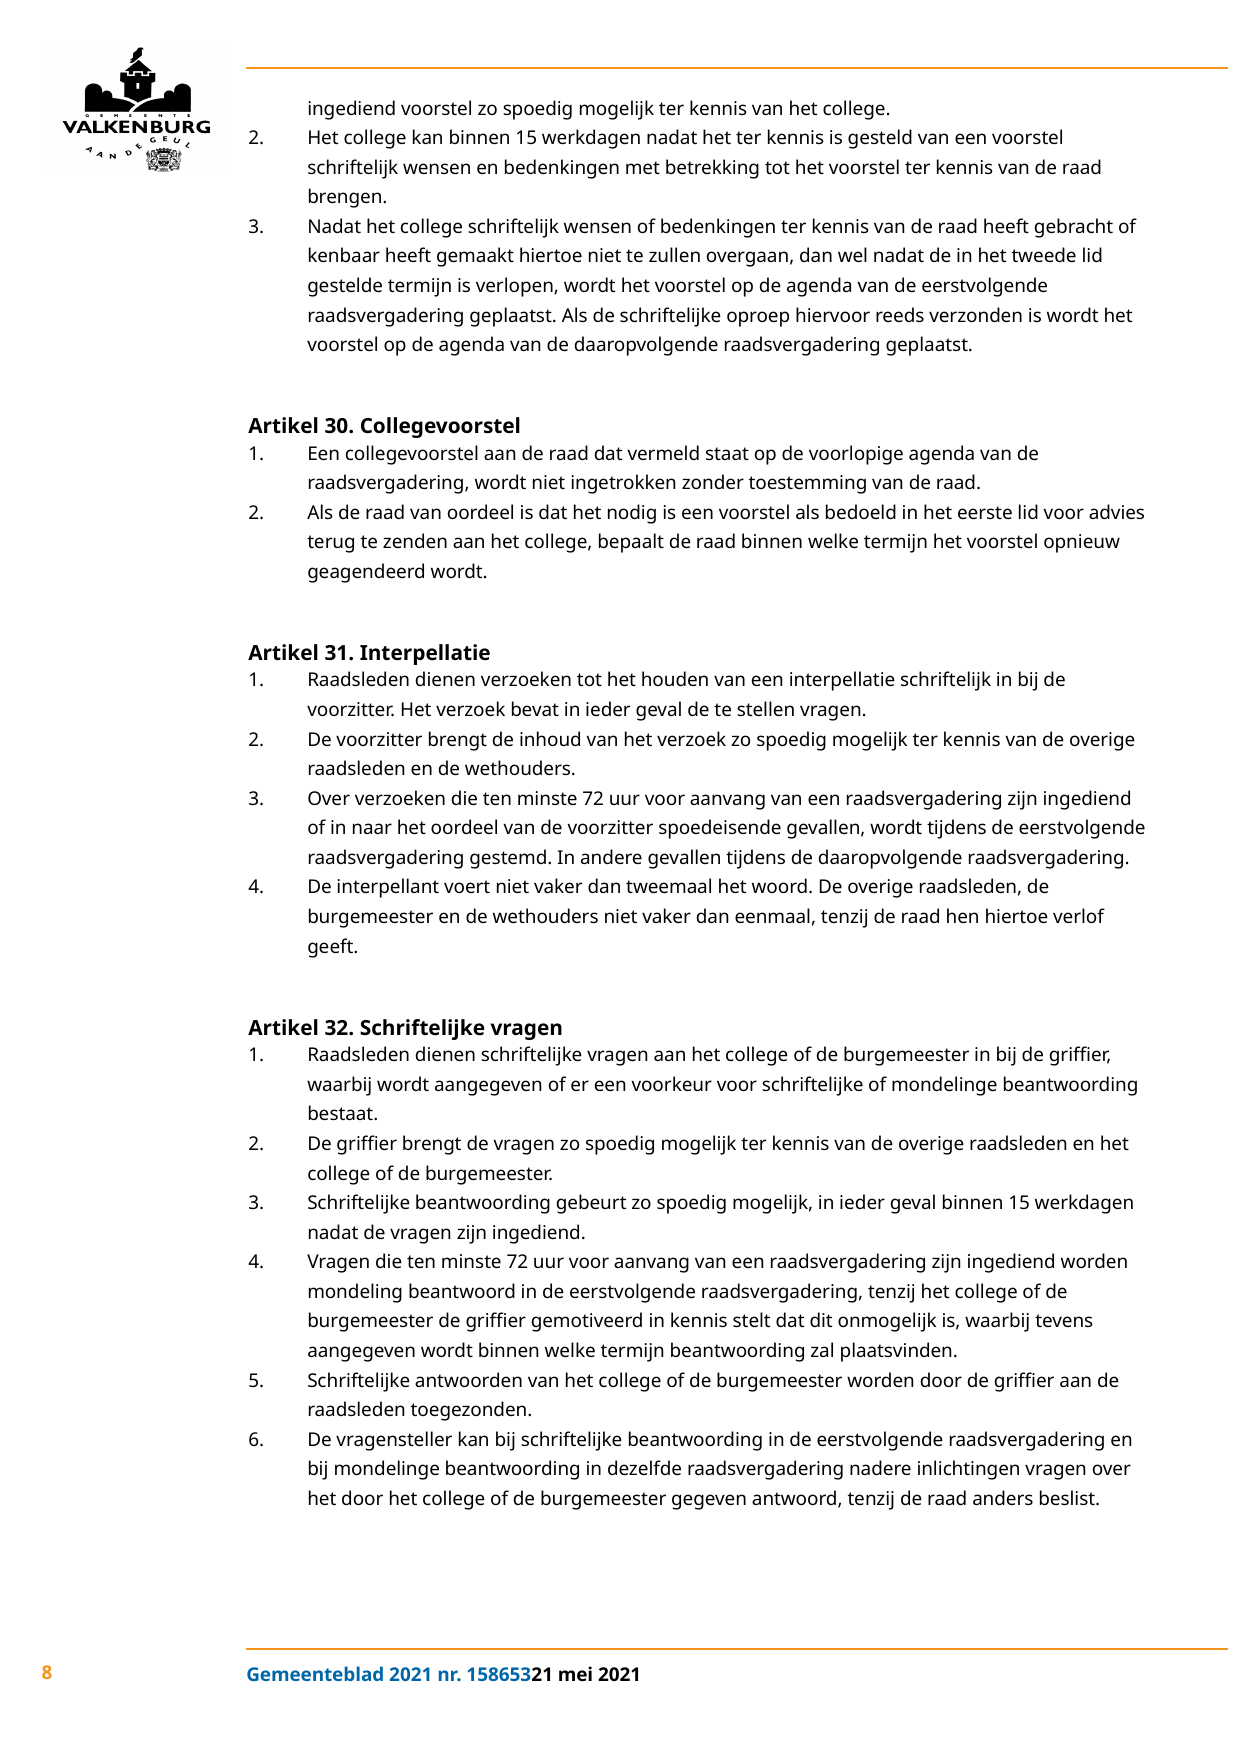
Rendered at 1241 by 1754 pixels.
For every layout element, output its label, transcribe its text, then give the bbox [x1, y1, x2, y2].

picture [41, 47, 231, 172]
list Als de raad van oordeel is dat het nodig is een voorstel als bedoeld in het eerste lid voor advies terug te zenden aan het college, bepaalt de raad binnen welke termijn het voorstel opnieuw geagendeerd wordt. [248, 499, 1152, 584]
list Raadsleden dienen verzoeken tot het houden van een interpellatie schriftelijk in bij de voorzitter. Het verzoek bevat in ieder geval de te stellen vragen. [248, 667, 1152, 722]
list De vragensteller kan bij schriftelijke beantwoording in de eerstvolgende raadsvergadering en bij mondelinge beantwoording in dezelfde raadsvergadering nadere inlichtingen vragen over het door het college of de burgemeester gegeven antwoord, tenzij de raad anders beslist. [248, 1426, 1152, 1511]
list De interpellant voert niet vaker dan tweemaal het woord. De overige raadsleden, de burgemeester en de wethouders niet vaker dan eenmaal, tenzij de raad hen hiertoe verlof geeft. [248, 874, 1152, 959]
text Artikel 30. Collegevoorstel [248, 411, 1152, 440]
list De voorzitter brengt de inhoud van het verzoek zo spoedig mogelijk ter kennis van de overige raadsleden en de wethouders. [248, 726, 1152, 781]
list ingediend voorstel zo spoedig mogelijk ter kennis van het college. [248, 95, 1152, 121]
text Artikel 32. Schriftelijke vragen [248, 1013, 1152, 1041]
list Schriftelijke beantwoording gebeurt zo spoedig mogelijk, in ieder geval binnen 15 werkdagen nadat de vragen zijn ingediend. [248, 1189, 1152, 1244]
text Artikel 31. Interpellatie [248, 638, 1152, 667]
list De griffier brengt de vragen zo spoedig mogelijk ter kennis van de overige raadsleden en het college of de burgemeester. [248, 1130, 1152, 1185]
list Schriftelijke antwoorden van het college of de burgemeester worden door de griffier aan de raadsleden toegezonden. [248, 1367, 1152, 1422]
list Raadsleden dienen schriftelijke vragen aan het college of de burgemeester in bij de griffier, waarbij wordt aangegeven of er een voorkeur voor schriftelijke of mondelinge beantwoording bestaat. [248, 1041, 1152, 1126]
list Vragen die ten minste 72 uur voor aanvang van een raadsvergadering zijn ingediend worden mondeling beantwoord in de eerstvolgende raadsvergadering, tenzij het college of de burgemeester de griffier gemotiveerd in kennis stelt dat dit onmogelijk is, waarbij tevens aangegeven wordt binnen welke termijn beantwoording zal plaatsvinden. [248, 1248, 1152, 1363]
list Nadat het college schriftelijk wensen of bedenkingen ter kennis van de raad heeft gebracht of kenbaar heeft gemaakt hiertoe niet te zullen overgaan, dan wel nadat de in het tweede lid gestelde termijn is verlopen, wordt het voorstel op de agenda van de eerstvolgende raadsvergadering geplaatst. Als de schriftelijke oproep hiervoor reeds verzonden is wordt het voorstel op de agenda van de daaropvolgende raadsvergadering geplaatst. [248, 213, 1152, 357]
list Het college kan binnen 15 werkdagen nadat het ter kennis is gesteld van een voorstel schriftelijk wensen en bedenkingen met betrekking tot het voorstel ter kennis van de raad brengen. [248, 124, 1152, 209]
list Over verzoeken die ten minste 72 uur voor aanvang van een raadsvergadering zijn ingediend of in naar het oordeel van de voorzitter spoedeisende gevallen, wordt tijdens de eerstvolgende raadsvergadering gestemd. In andere gevallen tijdens de daaropvolgende raadsvergadering. [248, 785, 1152, 870]
list Een collegevoorstel aan de raad dat vermeld staat op de voorlopige agenda van de raadsvergadering, wordt niet ingetrokken zonder toestemming van de raad. [248, 440, 1152, 495]
